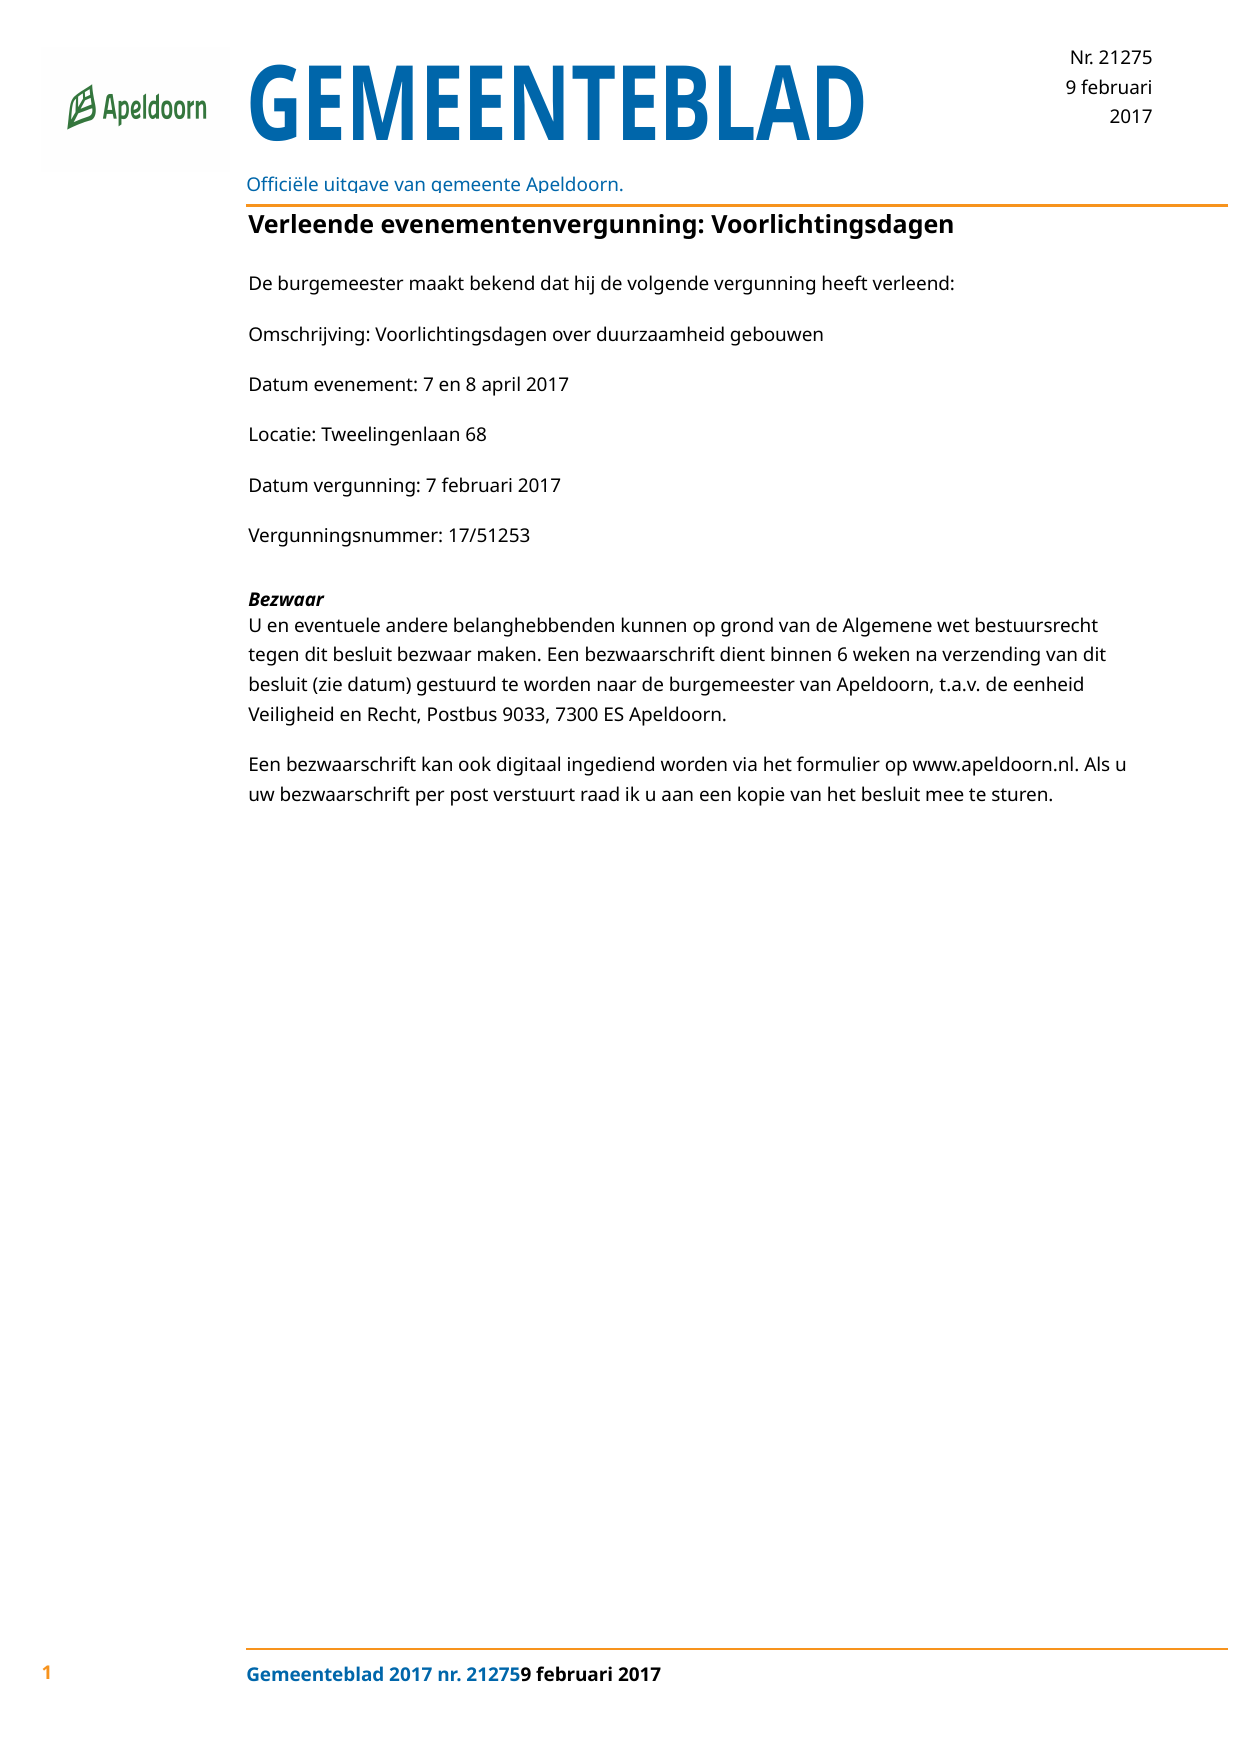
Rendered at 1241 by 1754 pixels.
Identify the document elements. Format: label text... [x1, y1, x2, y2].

text Locatie: Tweelingenlaan 68 [248, 422, 1152, 447]
text Verleende evenementenvergunning: Voorlichtingsdagen [248, 207, 1152, 241]
text Bezwaar [248, 586, 1152, 612]
text Een bezwaarschrift kan ook digitaal ingediend worden via het formulier op www.apeldoorn.nl. Als u uw bezwaarschrift per post verstuurt raad ik u aan een kopie van het besluit mee te sturen. [248, 751, 1152, 807]
text U en eventuele andere belanghebbenden kunnen op grond van de Algemene wet bestuursrecht tegen dit besluit bezwaar maken. Een bezwaarschrift dient binnen 6 weken na verzending van dit besluit (zie datum) gestuurd te worden naar de burgemeester van Apeldoorn, t.a.v. de eenheid Veiligheid en Recht, Postbus 9033, 7300 ES Apeldoorn. [248, 612, 1152, 727]
text Datum evenement: 7 en 8 april 2017 [248, 371, 1152, 397]
text De burgemeester maakt bekend dat hij de volgende vergunning heeft verleend: [248, 270, 1152, 296]
text Vergunningsnummer: 17/51253 [248, 522, 1152, 548]
text Datum vergunning: 7 februari 2017 [248, 472, 1152, 498]
picture [41, 47, 231, 172]
text Omschrijving: Voorlichtingsdagen over duurzaamheid gebouwen [248, 321, 1152, 346]
